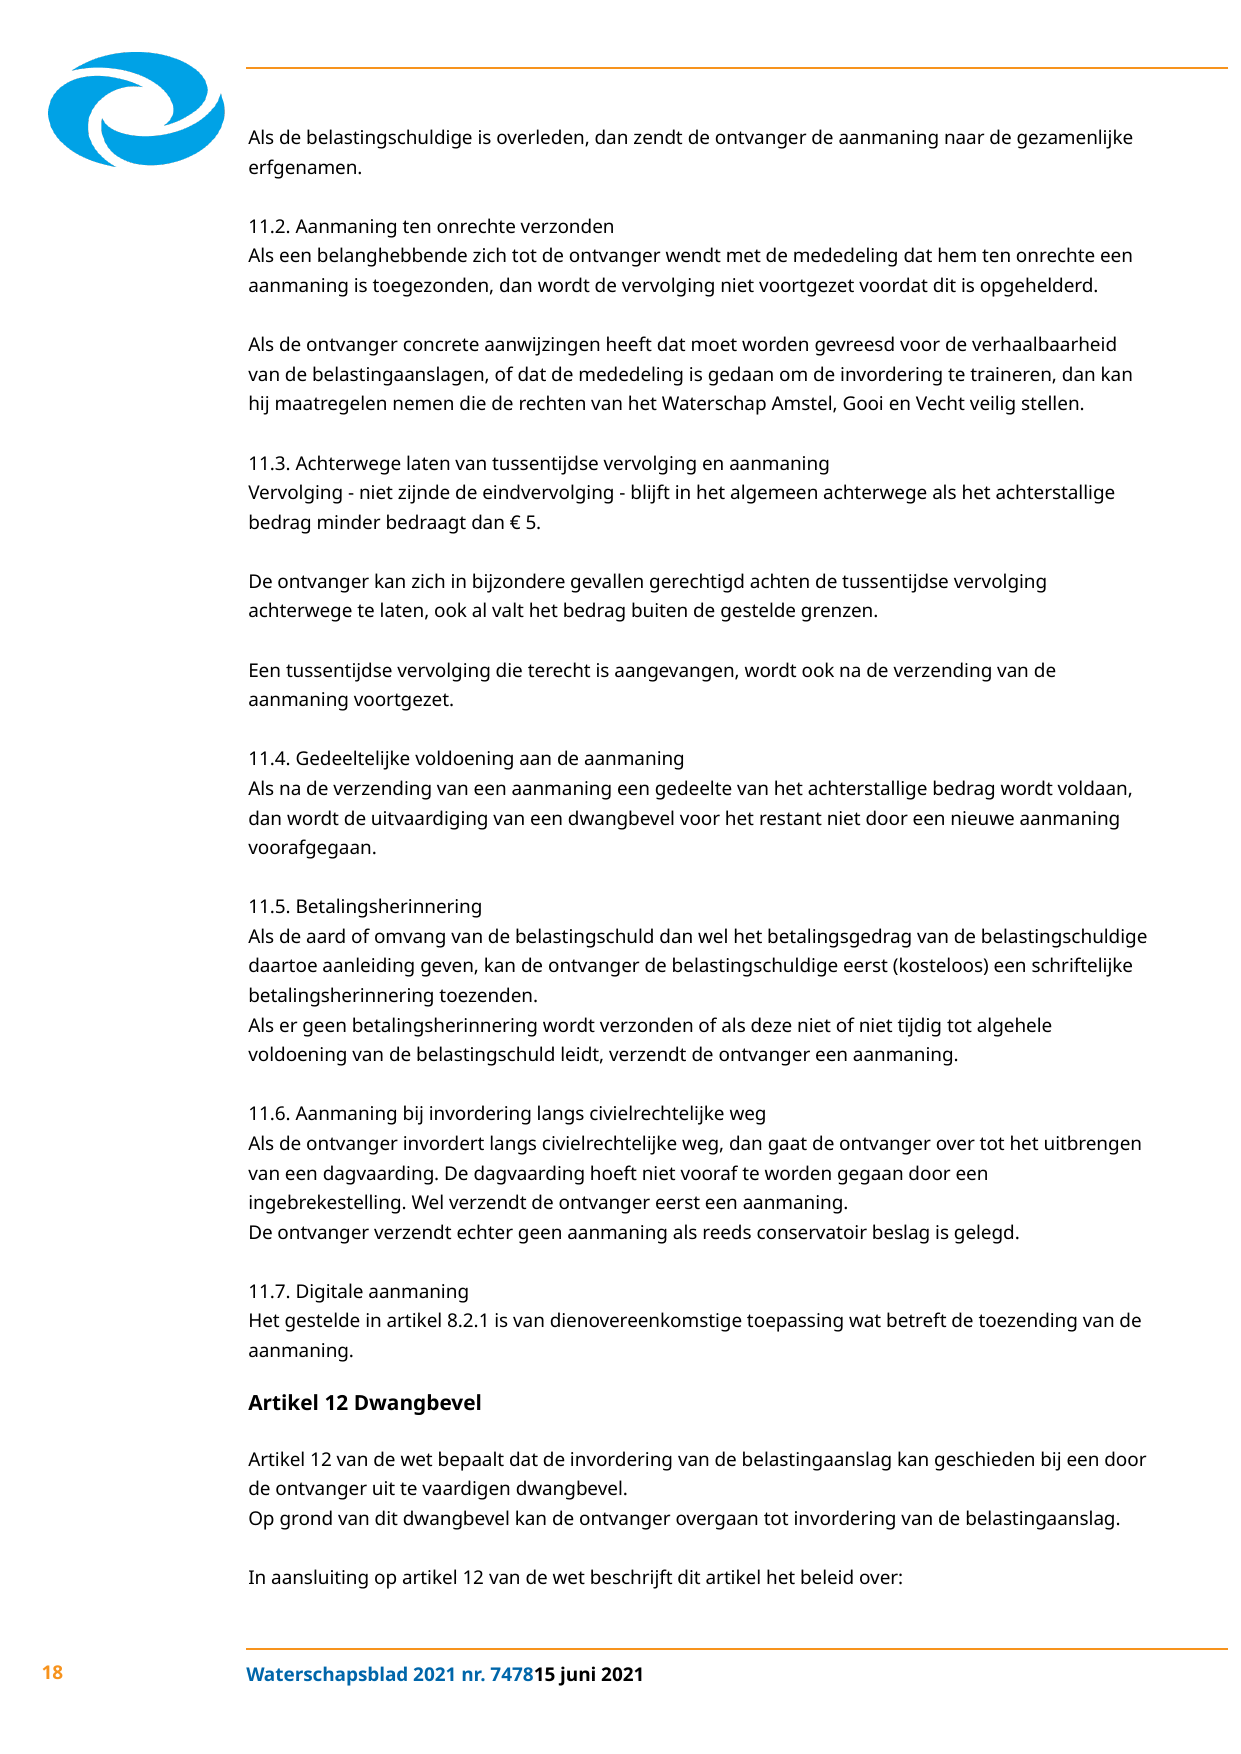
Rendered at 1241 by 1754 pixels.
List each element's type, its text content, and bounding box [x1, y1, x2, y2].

text In aansluiting op artikel 12 van de wet beschrijft dit artikel het beleid over: [248, 1564, 1152, 1590]
text Op grond van dit dwangbevel kan de ontvanger overgaan tot invordering van de belastingaanslag. [248, 1505, 1152, 1531]
text Als een belanghebbende zich tot de ontvanger wendt met de mededeling dat hem ten onrechte een aanmaning is toegezonden, dan wordt de vervolging niet voortgezet voordat dit is opgehelderd. [248, 243, 1152, 298]
text Als er geen betalingsherinnering wordt verzonden of als deze niet of niet tijdig tot algehele voldoening van de belastingschuld leidt, verzendt de ontvanger een aanmaning. [248, 1012, 1152, 1067]
text 11.6. Aanmaning bij invordering langs civielrechtelijke weg [248, 1101, 1152, 1126]
text 11.2. Aanmaning ten onrechte verzonden [248, 213, 1152, 239]
text Als de belastingschuldige is overleden, dan zendt de ontvanger de aanmaning naar de gezamenlijke erfgenamen. [248, 124, 1152, 180]
text Een tussentijdse vervolging die terecht is aangevangen, wordt ook na de verzending van de aanmaning voortgezet. [248, 657, 1152, 712]
picture [41, 47, 231, 172]
text Als de ontvanger invordert langs civielrechtelijke weg, dan gaat de ontvanger over tot het uitbrengen van een dagvaarding. De dagvaarding hoeft niet vooraf te worden gegaan door een ingebrekestelling. Wel verzendt de ontvanger eerst een aanmaning. [248, 1130, 1152, 1215]
text 11.5. Betalingsherinnering [248, 893, 1152, 919]
text Artikel 12 Dwangbevel [248, 1388, 1152, 1416]
text Artikel 12 van de wet bepaalt dat de invordering van de belastingaanslag kan geschieden bij een door de ontvanger uit te vaardigen dwangbevel. [248, 1446, 1152, 1501]
text Als de aard of omvang van de belastingschuld dan wel het betalingsgedrag van de belastingschuldige daartoe aanleiding geven, kan de ontvanger de belastingschuldige eerst (kosteloos) een schriftelijke betalingsherinnering toezenden. [248, 923, 1152, 1008]
text 11.3. Achterwege laten van tussentijdse vervolging en aanmaning [248, 450, 1152, 476]
text Als na de verzending van een aanmaning een gedeelte van het achterstallige bedrag wordt voldaan, dan wordt de uitvaardiging van een dwangbevel voor het restant niet door een nieuwe aanmaning voorafgegaan. [248, 775, 1152, 860]
text 11.7. Digitale aanmaning [248, 1278, 1152, 1304]
text De ontvanger verzendt echter geen aanmaning als reeds conservatoir beslag is gelegd. [248, 1219, 1152, 1245]
text 11.4. Gedeeltelijke voldoening aan de aanmaning [248, 746, 1152, 771]
text De ontvanger kan zich in bijzondere gevallen gerechtigd achten de tussentijdse vervolging achterwege te laten, ook al valt het bedrag buiten de gestelde grenzen. [248, 568, 1152, 623]
text Vervolging - niet zijnde de eindvervolging - blijft in het algemeen achterwege als het achterstallige bedrag minder bedraagt dan € 5. [248, 479, 1152, 535]
text Het gestelde in artikel 8.2.1 is van dienovereenkomstige toepassing wat betreft de toezending van de aanmaning. [248, 1308, 1152, 1363]
text Als de ontvanger concrete aanwijzingen heeft dat moet worden gevreesd voor de verhaalbaarheid van de belastingaanslagen, of dat de mededeling is gedaan om de invordering te traineren, dan kan hij maatregelen nemen die de rechten van het Waterschap Amstel, Gooi en Vecht veilig stellen. [248, 331, 1152, 416]
